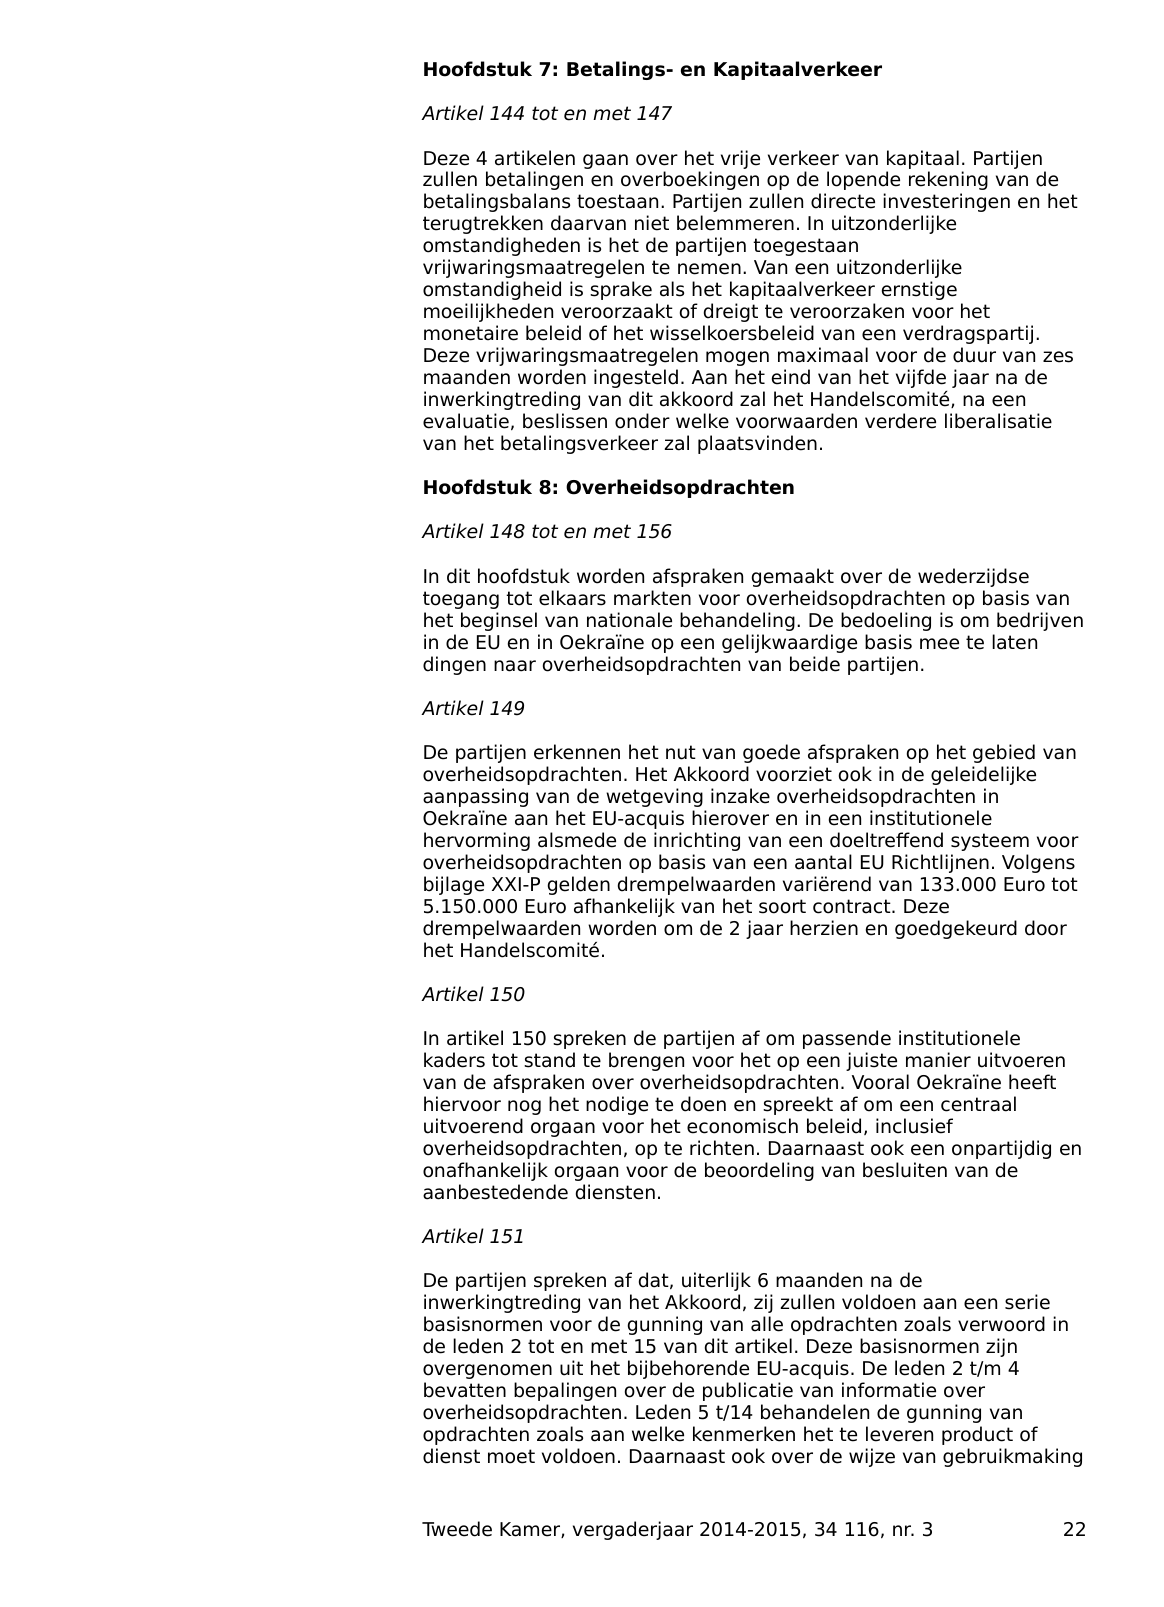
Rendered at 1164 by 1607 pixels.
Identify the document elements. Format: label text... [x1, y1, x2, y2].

subtitle Artikel 150 [422, 984, 1087, 1006]
subtitle Artikel 151 [422, 1226, 1087, 1248]
text In dit hoofdstuk worden afspraken gemaakt over de wederzijdse toegang tot elkaars markten voor overheidsopdrachten op basis van het beginsel van nationale behandeling. De bedoeling is om bedrijven in de EU en in Oekraïne op een gelijkwaardige basis mee te laten dingen naar overheidsopdrachten van beide partijen. [422, 566, 1087, 676]
subtitle Artikel 148 tot en met 156 [422, 521, 1087, 543]
text Deze 4 artikelen gaan over het vrije verkeer van kapitaal. Partijen zullen betalingen en overboekingen op de lopende rekening van de betalingsbalans toestaan. Partijen zullen directe investeringen en het terugtrekken daarvan niet belemmeren. In uitzonderlijke omstandigheden is het de partijen toegestaan vrijwaringsmaatregelen te nemen. Van een uitzonderlijke omstandigheid is sprake als het kapitaalverkeer ernstige moeilijkheden veroorzaakt of dreigt te veroorzaken voor het monetaire beleid of het wisselkoersbeleid van een verdragspartij. Deze vrijwaringsmaatregelen mogen maximaal voor de duur van zes maanden worden ingesteld. Aan het eind van het vijfde jaar na de inwerkingtreding van dit akkoord zal het Handelscomité, na een evaluatie, beslissen onder welke voorwaarden verdere liberalisatie van het betalingsverkeer zal plaatsvinden. [422, 147, 1087, 455]
text De partijen spreken af dat, uiterlijk 6 maanden na de inwerkingtreding van het Akkoord, zij zullen voldoen aan een serie basisnormen voor de gunning van alle opdrachten zoals verwoord in de leden 2 tot en met 15 van dit artikel. Deze basisnormen zijn overgenomen uit het bijbehorende EU-acquis. De leden 2 t/m 4 bevatten bepalingen over de publicatie van informatie over overheidsopdrachten. Leden 5 t/14 behandelen de gunning van opdrachten zoals aan welke kenmerken het te leveren product of dienst moet voldoen. Daarnaast ook over de wijze van gebruikmaking [422, 1270, 1087, 1468]
text De partijen erkennen het nut van goede afspraken op het gebied van overheidsopdrachten. Het Akkoord voorziet ook in de geleidelijke aanpassing van de wetgeving inzake overheidsopdrachten in Oekraïne aan het EU-acquis hierover en in een institutionele hervorming alsmede de inrichting van een doeltreffend systeem voor overheidsopdrachten op basis van een aantal EU Richtlijnen. Volgens bijlage XXI-P gelden drempelwaarden variërend van 133.000 Euro tot 5.150.000 Euro afhankelijk van het soort contract. Deze drempelwaarden worden om de 2 jaar herzien en goedgekeurd door het Handelscomité. [422, 742, 1087, 962]
subtitle Hoofdstuk 7: Betalings- en Kapitaalverkeer [422, 59, 1087, 81]
subtitle Hoofdstuk 8: Overheidsopdrachten [422, 477, 1087, 499]
text In artikel 150 spreken de partijen af om passende institutionele kaders tot stand te brengen voor het op een juiste manier uitvoeren van de afspraken over overheidsopdrachten. Vooral Oekraïne heeft hiervoor nog het nodige te doen en spreekt af om een centraal uitvoerend orgaan voor het economisch beleid, inclusief overheidsopdrachten, op te richten. Daarnaast ook een onpartijdig en onafhankelijk orgaan voor de beoordeling van besluiten van de aanbestedende diensten. [422, 1028, 1087, 1204]
subtitle Artikel 144 tot en met 147 [422, 103, 1087, 125]
subtitle Artikel 149 [422, 698, 1087, 720]
